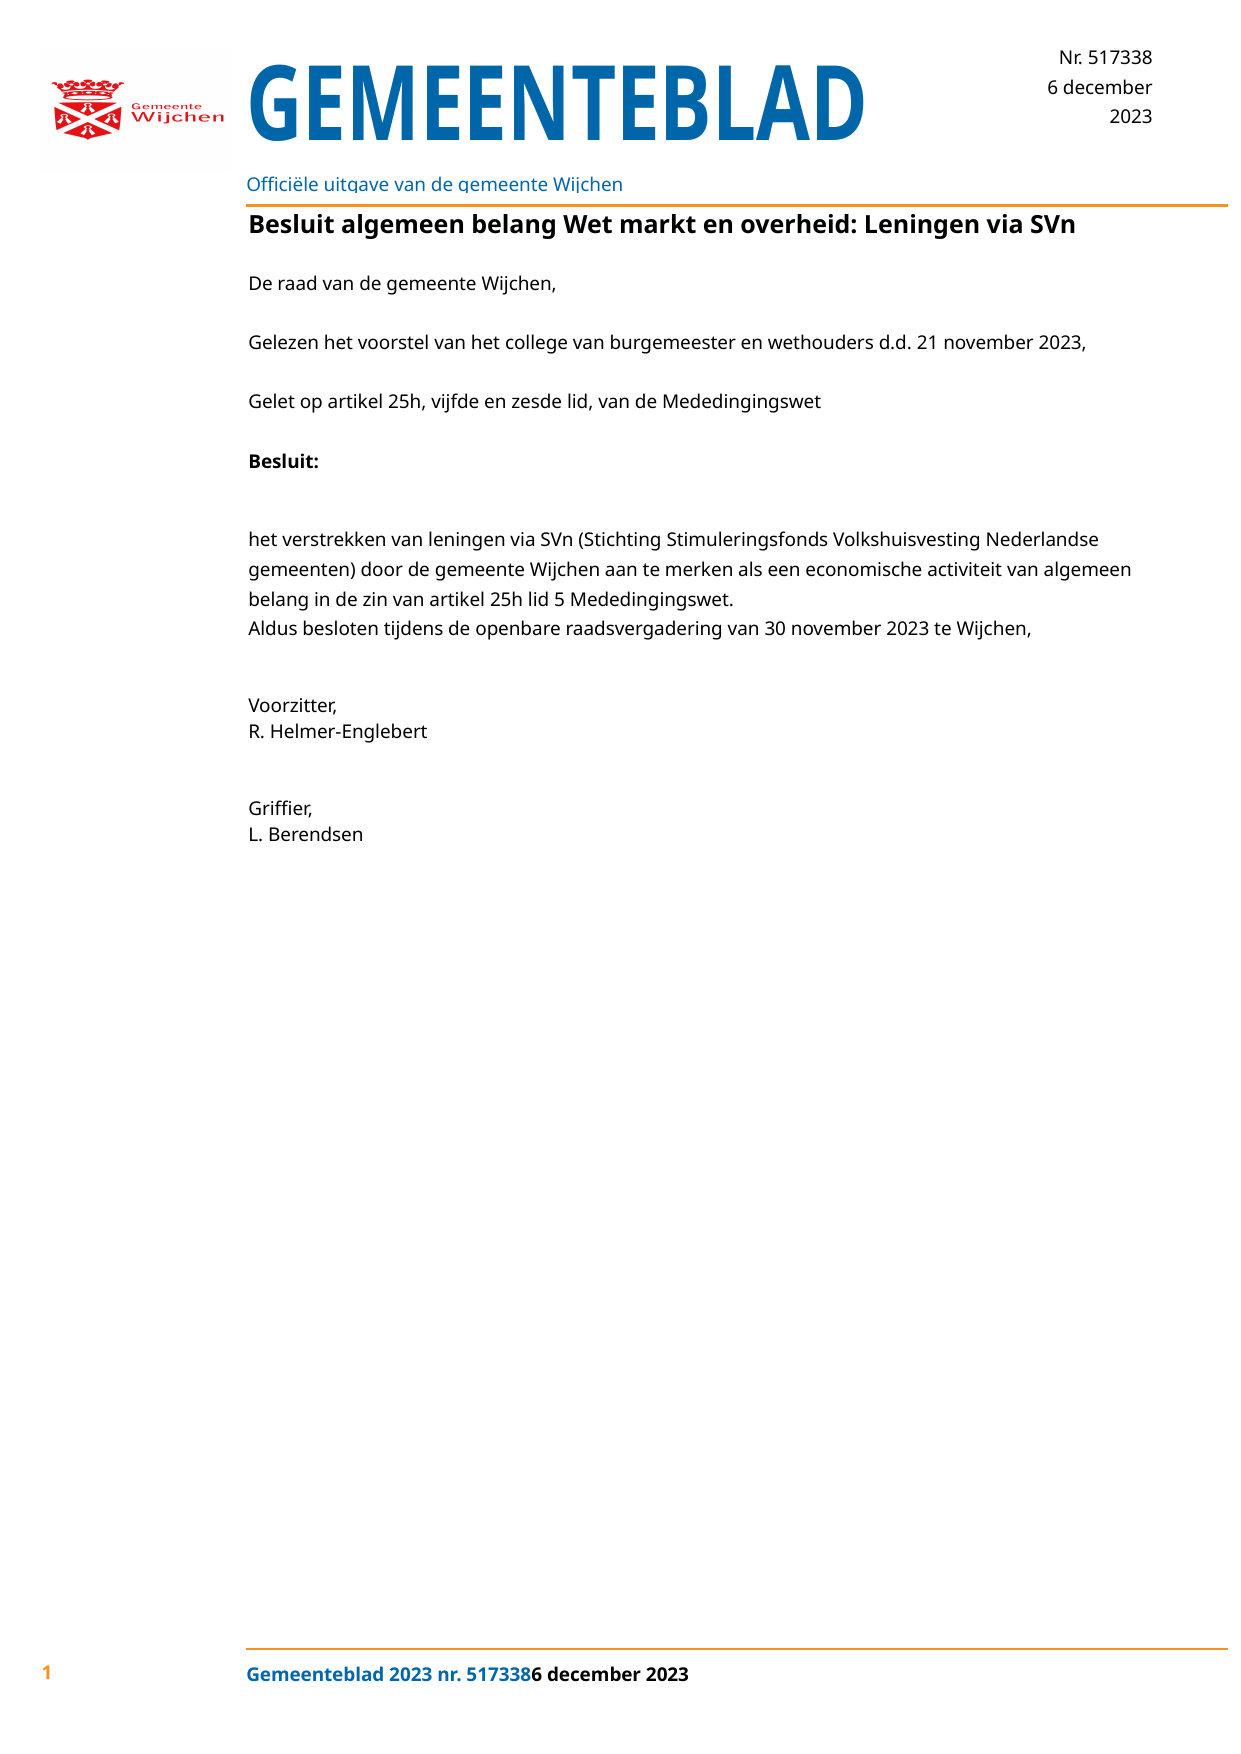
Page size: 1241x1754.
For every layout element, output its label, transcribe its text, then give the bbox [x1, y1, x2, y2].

picture [41, 47, 231, 172]
text R. Helmer-Englebert [248, 718, 1152, 744]
text L. Berendsen [248, 821, 1152, 847]
text Besluit algemeen belang Wet markt en overheid: Leningen via SVn [248, 207, 1152, 241]
text Aldus besloten tijdens de openbare raadsvergadering van 30 november 2023 te Wijchen, [248, 615, 1152, 641]
text Voorzitter, [248, 693, 1152, 718]
text Besluit: [248, 448, 1152, 473]
text Gelet op artikel 25h, vijfde en zesde lid, van de Mededingingswet [248, 389, 1152, 414]
text Gelezen het voorstel van het college van burgemeester en wethouders d.d. 21 november 2023, [248, 329, 1152, 355]
text het verstrekken van leningen via SVn (Stichting Stimuleringsfonds Volkshuisvesting Nederlandse gemeenten) door de gemeente Wijchen aan te merken als een economische activiteit van algemeen belang in de zin van artikel 25h lid 5 Mededingingswet. [248, 527, 1152, 612]
text Griffier, [248, 796, 1152, 821]
text De raad van de gemeente Wijchen, [248, 270, 1152, 296]
